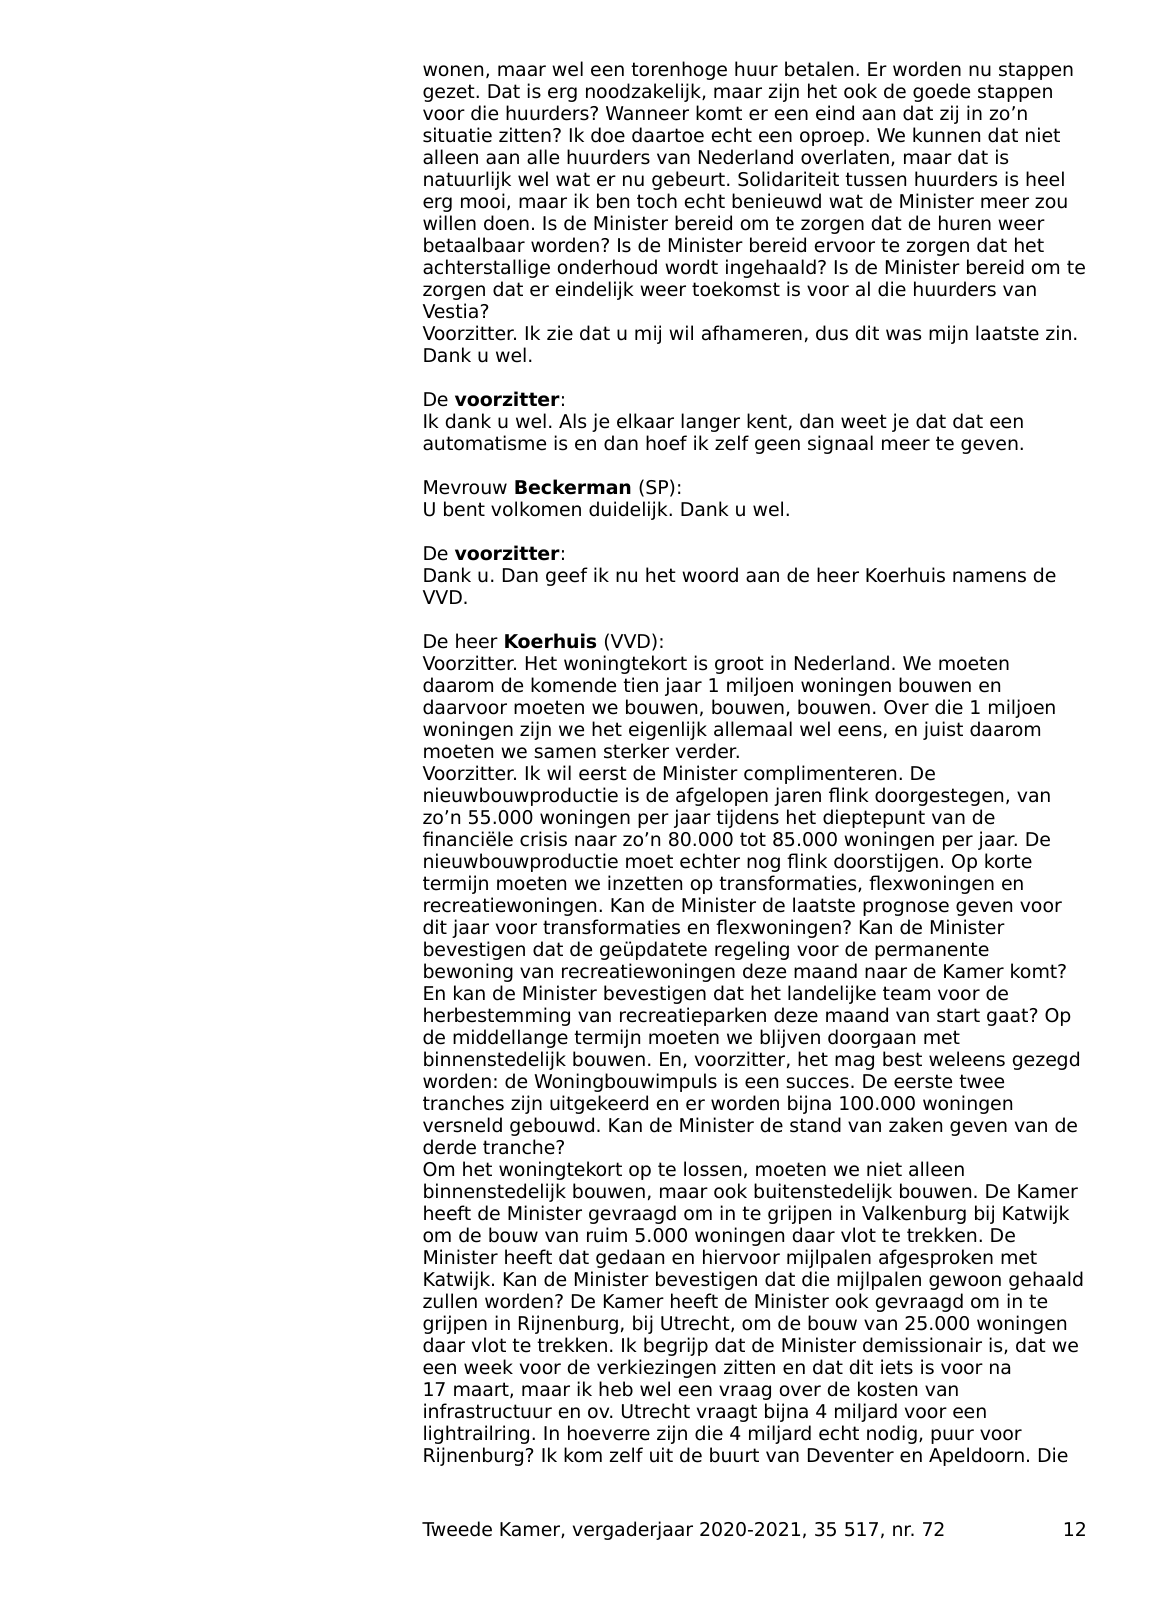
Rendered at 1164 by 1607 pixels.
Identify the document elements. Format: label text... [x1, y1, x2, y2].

text Dank u. Dan geef ik nu het woord aan de heer Koerhuis namens de VVD. [422, 565, 1087, 609]
text Om het woningtekort op te lossen, moeten we niet alleen binnenstedelijk bouwen, maar ook buitenstedelijk bouwen. De Kamer heeft de Minister gevraagd om in te grijpen in Valkenburg bij Katwijk om de bouw van ruim 5.000 woningen daar vlot te trekken. De Minister heeft dat gedaan en hiervoor mijlpalen afgesproken met Katwijk. Kan de Minister bevestigen dat die mijlpalen gewoon gehaald zullen worden? De Kamer heeft de Minister ook gevraagd om in te grijpen in Rijnenburg, bij Utrecht, om de bouw van 25.000 woningen daar vlot te trekken. Ik begrijp dat de Minister demissionair is, dat we een week voor de verkiezingen zitten en dat dit iets is voor na 17 maart, maar ik heb wel een vraag over de kosten van infrastructuur en ov. Utrecht vraagt bijna 4 miljard voor een lightrailring. In hoeverre zijn die 4 miljard echt nodig, puur voor Rijnenburg? Ik kom zelf uit de buurt van Deventer en Apeldoorn. Die [422, 1159, 1087, 1467]
text Voorzitter. Het woningtekort is groot in Nederland. We moeten daarom de komende tien jaar 1 miljoen woningen bouwen en daarvoor moeten we bouwen, bouwen, bouwen. Over die 1 miljoen woningen zijn we het eigenlijk allemaal wel eens, en juist daarom moeten we samen sterker verder. [422, 653, 1087, 763]
text De voorzitter: [422, 543, 1087, 565]
text De heer Koerhuis (VVD): [422, 631, 1087, 653]
text U bent volkomen duidelijk. Dank u wel. [422, 499, 1087, 521]
text wonen, maar wel een torenhoge huur betalen. Er worden nu stappen gezet. Dat is erg noodzakelijk, maar zijn het ook de goede stappen voor die huurders? Wanneer komt er een eind aan dat zij in zo’n situatie zitten? Ik doe daartoe echt een oproep. We kunnen dat niet alleen aan alle huurders van Nederland overlaten, maar dat is natuurlijk wel wat er nu gebeurt. Solidariteit tussen huurders is heel erg mooi, maar ik ben toch echt benieuwd wat de Minister meer zou willen doen. Is de Minister bereid om te zorgen dat de huren weer betaalbaar worden? Is de Minister bereid ervoor te zorgen dat het achterstallige onderhoud wordt ingehaald? Is de Minister bereid om te zorgen dat er eindelijk weer toekomst is voor al die huurders van Vestia? [422, 59, 1087, 323]
text De voorzitter: [422, 389, 1087, 411]
text Mevrouw Beckerman (SP): [422, 477, 1087, 499]
text Voorzitter. Ik wil eerst de Minister complimenteren. De nieuwbouwproductie is de afgelopen jaren flink doorgestegen, van zo’n 55.000 woningen per jaar tijdens het dieptepunt van de financiële crisis naar zo’n 80.000 tot 85.000 woningen per jaar. De nieuwbouwproductie moet echter nog flink doorstijgen. Op korte termijn moeten we inzetten op transformaties, flexwoningen en recreatiewoningen. Kan de Minister de laatste prognose geven voor dit jaar voor transformaties en flexwoningen? Kan de Minister bevestigen dat de geüpdatete regeling voor de permanente bewoning van recreatiewoningen deze maand naar de Kamer komt? En kan de Minister bevestigen dat het landelijke team voor de herbestemming van recreatieparken deze maand van start gaat? Op de middellange termijn moeten we blijven doorgaan met binnenstedelijk bouwen. En, voorzitter, het mag best weleens gezegd worden: de Woningbouwimpuls is een succes. De eerste twee tranches zijn uitgekeerd en er worden bijna 100.000 woningen versneld gebouwd. Kan de Minister de stand van zaken geven van de derde tranche? [422, 763, 1087, 1159]
text Ik dank u wel. Als je elkaar langer kent, dan weet je dat dat een automatisme is en dan hoef ik zelf geen signaal meer te geven. [422, 411, 1087, 455]
text Voorzitter. Ik zie dat u mij wil afhameren, dus dit was mijn laatste zin. Dank u wel. [422, 323, 1087, 367]
